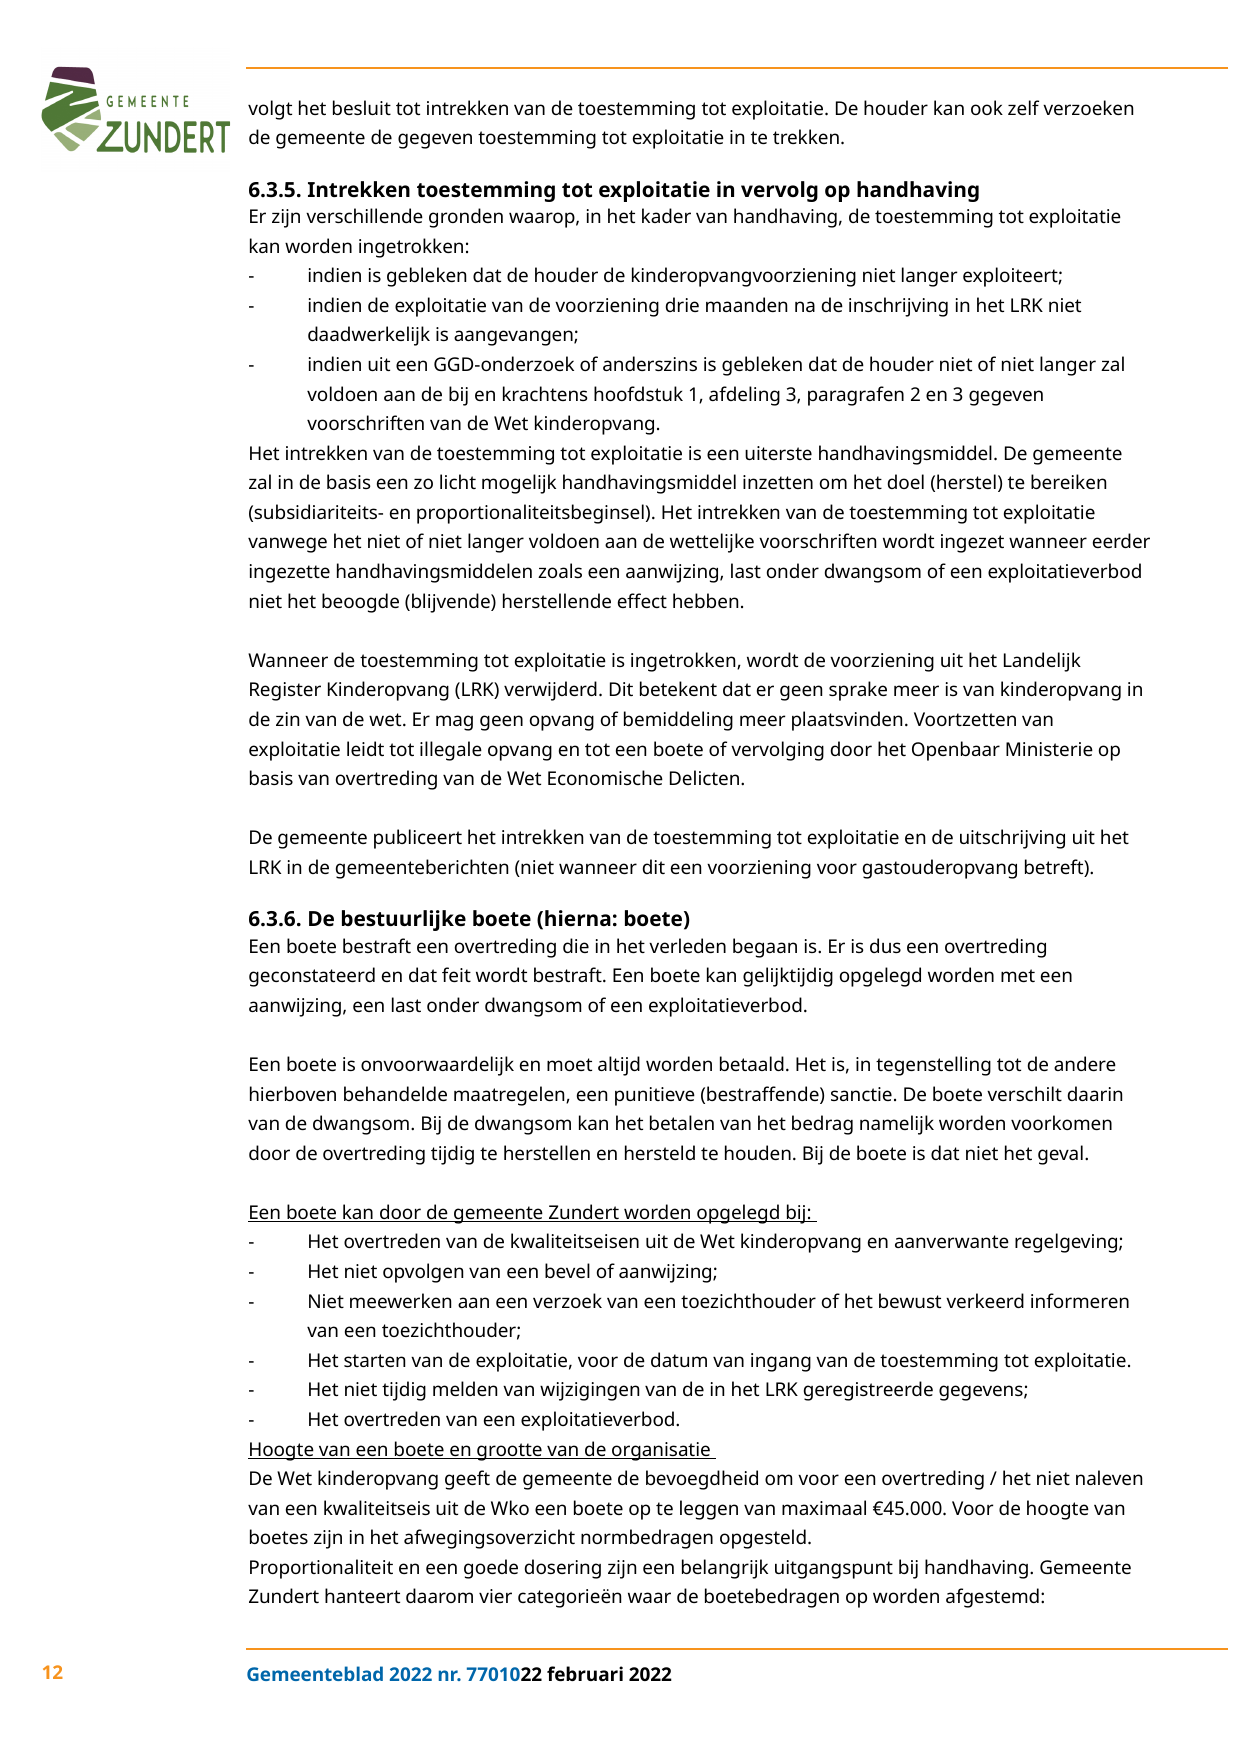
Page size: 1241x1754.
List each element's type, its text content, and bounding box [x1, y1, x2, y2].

text 6.3.5. Intrekken toestemming tot exploitatie in vervolg op handhaving [248, 175, 1152, 203]
list indien is gebleken dat de houder de kinderopvangvoorziening niet langer exploiteert; [248, 262, 1152, 288]
list Het niet tijdig melden van wijzigingen van de in het LRK geregistreerde gegevens; [248, 1377, 1152, 1402]
text Er zijn verschillende gronden waarop, in het kader van handhaving, de toestemming tot exploitatie kan worden ingetrokken: [248, 203, 1152, 258]
text De gemeente publiceert het intrekken van de toestemming tot exploitatie en de uitschrijving uit het LRK in de gemeenteberichten (niet wanneer dit een voorziening voor gastouderopvang betreft). [248, 824, 1152, 880]
list indien de exploitatie van de voorziening drie maanden na de inschrijving in het LRK niet daadwerkelijk is aangevangen; [248, 292, 1152, 347]
picture [41, 47, 231, 172]
list Niet meewerken aan een verzoek van een toezichthouder of het bewust verkeerd informeren van een toezichthouder; [248, 1288, 1152, 1343]
text Wanneer de toestemming tot exploitatie is ingetrokken, wordt de voorziening uit het Landelijk Register Kinderopvang (LRK) verwijderd. Dit betekent dat er geen sprake meer is van kinderopvang in de zin van de wet. Er mag geen opvang of bemiddeling meer plaatsvinden. Voortzetten van exploitatie leidt tot illegale opvang en tot een boete of vervolging door het Openbaar Ministerie op basis van overtreding van de Wet Economische Delicten. [248, 647, 1152, 791]
list indien uit een GGD-onderzoek of anderszins is gebleken dat de houder niet of niet langer zal voldoen aan de bij en krachtens hoofdstuk 1, afdeling 3, paragrafen 2 en 3 gegeven voorschriften van de Wet kinderopvang. [248, 351, 1152, 436]
list Het overtreden van de kwaliteitseisen uit de Wet kinderopvang en aanverwante regelgeving; [248, 1229, 1152, 1254]
text Hoogte van een boete en grootte van de organisatie [248, 1436, 1152, 1462]
list Het niet opvolgen van een bevel of aanwijzing; [248, 1258, 1152, 1284]
text Een boete bestraft een overtreding die in het verleden begaan is. Er is dus een overtreding geconstateerd en dat feit wordt bestraft. Een boete kan gelijktijdig opgelegd worden met een aanwijzing, een last onder dwangsom of een exploitatieverbod. [248, 933, 1152, 1018]
text Een boete is onvoorwaardelijk en moet altijd worden betaald. Het is, in tegenstelling tot de andere hierboven behandelde maatregelen, een punitieve (bestraffende) sanctie. De boete verschilt daarin van de dwangsom. Bij de dwangsom kan het betalen van het bedrag namelijk worden voorkomen door de overtreding tijdig te herstellen en hersteld te houden. Bij de boete is dat niet het geval. [248, 1051, 1152, 1166]
text Proportionaliteit en een goede dosering zijn een belangrijk uitgangspunt bij handhaving. Gemeente Zundert hanteert daarom vier categorieën waar de boetebedragen op worden afgestemd: [248, 1554, 1152, 1609]
text De Wet kinderopvang geeft de gemeente de bevoegdheid om voor een overtreding / het niet naleven van een kwaliteitseis uit de Wko een boete op te leggen van maximaal €45.000. Voor de hoogte van boetes zijn in het afwegingsoverzicht normbedragen opgesteld. [248, 1465, 1152, 1550]
list Het starten van de exploitatie, voor de datum van ingang van de toestemming tot exploitatie. [248, 1347, 1152, 1373]
text 6.3.6. De bestuurlijke boete (hierna: boete) [248, 904, 1152, 933]
text Een boete kan door de gemeente Zundert worden opgelegd bij: [248, 1199, 1152, 1225]
text volgt het besluit tot intrekken van de toestemming tot exploitatie. De houder kan ook zelf verzoeken de gemeente de gegeven toestemming tot exploitatie in te trekken. [248, 95, 1152, 150]
list Het overtreden van een exploitatieverbod. [248, 1406, 1152, 1432]
text Het intrekken van de toestemming tot exploitatie is een uiterste handhavingsmiddel. De gemeente zal in de basis een zo licht mogelijk handhavingsmiddel inzetten om het doel (herstel) te bereiken (subsidiariteits- en proportionaliteitsbeginsel). Het intrekken van de toestemming tot exploitatie vanwege het niet of niet langer voldoen aan de wettelijke voorschriften wordt ingezet wanneer eerder ingezette handhavingsmiddelen zoals een aanwijzing, last onder dwangsom of een exploitatieverbod niet het beoogde (blijvende) herstellende effect hebben. [248, 440, 1152, 613]
